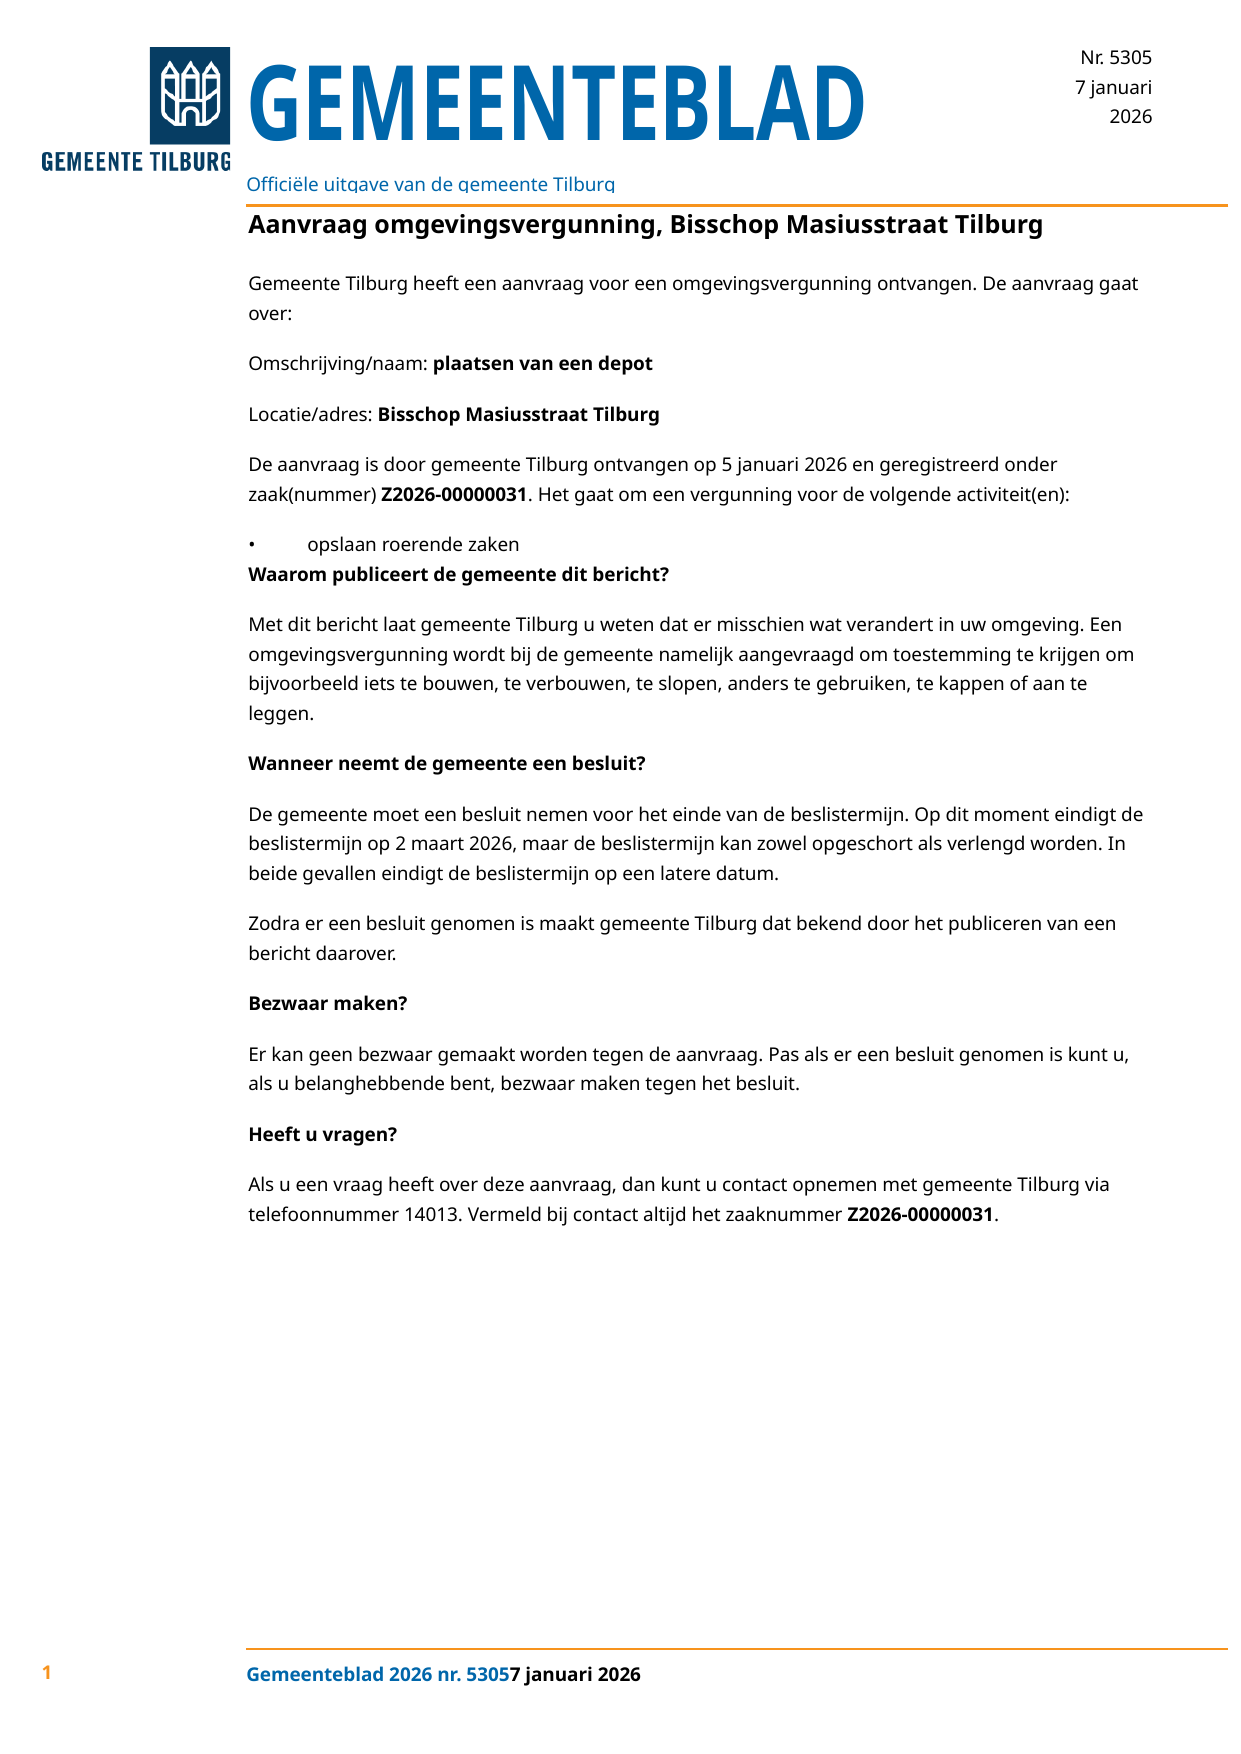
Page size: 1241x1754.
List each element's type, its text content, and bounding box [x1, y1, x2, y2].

text Bezwaar maken? [248, 990, 1152, 1016]
text Aanvraag omgevingsvergunning, Bisschop Masiusstraat Tilburg [248, 207, 1152, 241]
picture [41, 47, 231, 172]
text Zodra er een besluit genomen is maakt gemeente Tilburg dat bekend door het publiceren van een bericht daarover. [248, 910, 1152, 966]
text De gemeente moet een besluit nemen voor het einde van de beslistermijn. Op dit moment eindigt de beslistermijn op 2 maart 2026, maar de beslistermijn kan zowel opgeschort als verlengd worden. In beide gevallen eindigt de beslistermijn op een latere datum. [248, 801, 1152, 886]
text Met dit bericht laat gemeente Tilburg u weten dat er misschien wat verandert in uw omgeving. Een omgevingsvergunning wordt bij de gemeente namelijk aangevraagd om toestemming te krijgen om bijvoorbeeld iets te bouwen, te verbouwen, te slopen, anders te gebruiken, te kappen of aan te leggen. [248, 611, 1152, 726]
text Als u een vraag heeft over deze aanvraag, dan kunt u contact opnemen met gemeente Tilburg via telefoonnummer 14013. Vermeld bij contact altijd het zaaknummer Z2026-00000031. [248, 1171, 1152, 1226]
text Gemeente Tilburg heeft een aanvraag voor een omgevingsvergunning ontvangen. De aanvraag gaat over: [248, 270, 1152, 326]
text Waarom publiceert de gemeente dit bericht? [248, 561, 1152, 586]
text Heeft u vragen? [248, 1121, 1152, 1146]
text De aanvraag is door gemeente Tilburg ontvangen op 5 januari 2026 en geregistreerd onder zaak(nummer) Z2026-00000031. Het gaat om een vergunning voor de volgende activiteit(en): [248, 451, 1152, 506]
text Omschrijving/naam: plaatsen van een depot [248, 350, 1152, 376]
text Er kan geen bezwaar gemaakt worden tegen de aanvraag. Pas als er een besluit genomen is kunt u, als u belanghebbende bent, bezwaar maken tegen het besluit. [248, 1041, 1152, 1096]
list opslaan roerende zaken [248, 531, 1152, 557]
text Wanneer neemt de gemeente een besluit? [248, 750, 1152, 776]
text Locatie/adres: Bisschop Masiusstraat Tilburg [248, 401, 1152, 426]
